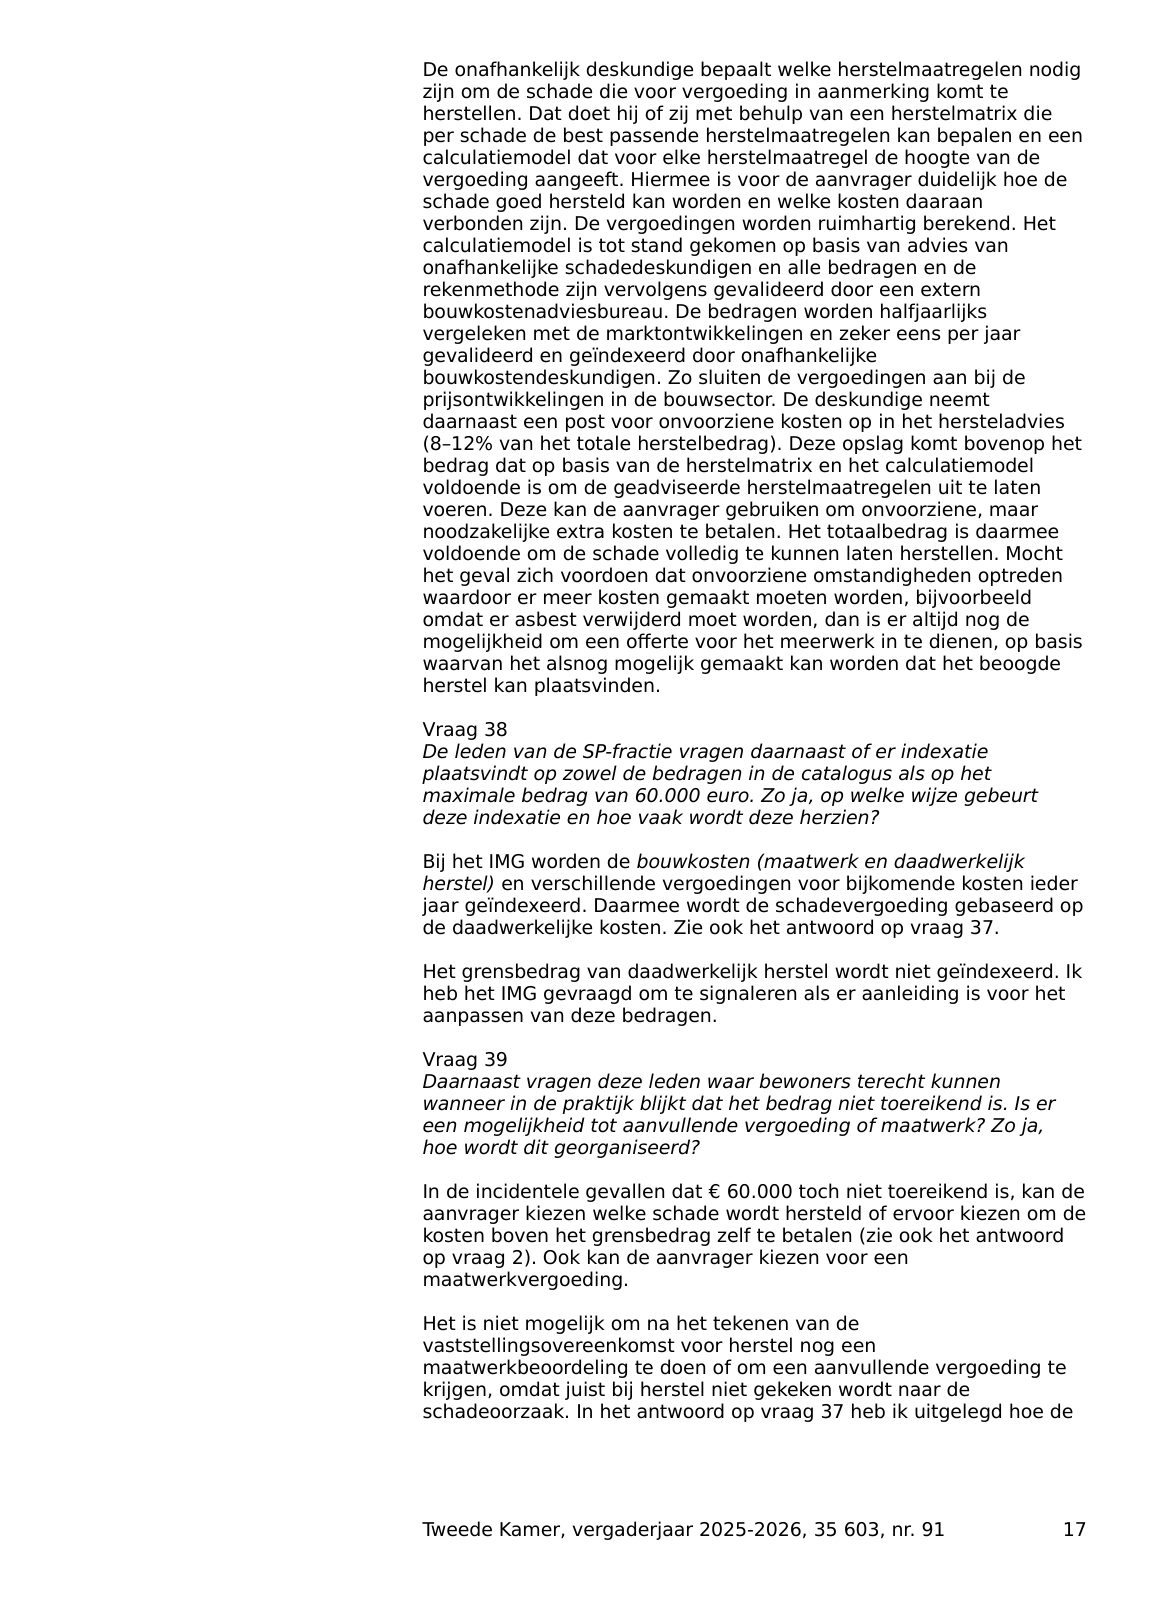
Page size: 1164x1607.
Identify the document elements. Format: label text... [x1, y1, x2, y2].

text De leden van de SP-fractie vragen daarnaast of er indexatie plaatsvindt op zowel de bedragen in de catalogus als op het maximale bedrag van 60.000 euro. Zo ja, op welke wijze gebeurt deze indexatie en hoe vaak wordt deze herzien? [422, 741, 1087, 828]
text Vraag 38 [422, 719, 1087, 741]
text Het grensbedrag van daadwerkelijk herstel wordt niet geïndexeerd. Ik heb het IMG gevraagd om te signaleren als er aanleiding is voor het aanpassen van deze bedragen. [422, 961, 1087, 1027]
text Bij het IMG worden de bouwkosten (maatwerk en daadwerkelijk herstel) en verschillende vergoedingen voor bijkomende kosten ieder jaar geïndexeerd. Daarmee wordt de schadevergoeding gebaseerd op de daadwerkelijke kosten. Zie ook het antwoord op vraag 37. [422, 851, 1087, 939]
text Het is niet mogelijk om na het tekenen van de vaststellingsovereenkomst voor herstel nog een maatwerkbeoordeling te doen of om een aanvullende vergoeding te krijgen, omdat juist bij herstel niet gekeken wordt naar de schadeoorzaak. In het antwoord op vraag 37 heb ik uitgelegd hoe de [422, 1313, 1087, 1423]
text De onafhankelijk deskundige bepaalt welke herstelmaatregelen nodig zijn om de schade die voor vergoeding in aanmerking komt te herstellen. Dat doet hij of zij met behulp van een herstelmatrix die per schade de best passende herstelmaatregelen kan bepalen en een calculatiemodel dat voor elke herstelmaatregel de hoogte van de vergoeding aangeeft. Hiermee is voor de aanvrager duidelijk hoe de schade goed hersteld kan worden en welke kosten daaraan verbonden zijn. De vergoedingen worden ruimhartig berekend. Het calculatiemodel is tot stand gekomen op basis van advies van onafhankelijke schadedeskundigen en alle bedragen en de rekenmethode zijn vervolgens gevalideerd door een extern bouwkostenadviesbureau. De bedragen worden halfjaarlijks vergeleken met de marktontwikkelingen en zeker eens per jaar gevalideerd en geïndexeerd door onafhankelijke bouwkostendeskundigen. Zo sluiten de vergoedingen aan bij de prijsontwikkelingen in de bouwsector. De deskundige neemt daarnaast een post voor onvoorziene kosten op in het hersteladvies (8–12% van het totale herstelbedrag). Deze opslag komt bovenop het bedrag dat op basis van de herstelmatrix en het calculatiemodel voldoende is om de geadviseerde herstelmaatregelen uit te laten voeren. Deze kan de aanvrager gebruiken om onvoorziene, maar noodzakelijke extra kosten te betalen. Het totaalbedrag is daarmee voldoende om de schade volledig te kunnen laten herstellen. Mocht het geval zich voordoen dat onvoorziene omstandigheden optreden waardoor er meer kosten gemaakt moeten worden, bijvoorbeeld omdat er asbest verwijderd moet worden, dan is er altijd nog de mogelijkheid om een offerte voor het meerwerk in te dienen, op basis waarvan het alsnog mogelijk gemaakt kan worden dat het beoogde herstel kan plaatsvinden. [422, 59, 1087, 696]
text In de incidentele gevallen dat € 60.000 toch niet toereikend is, kan de aanvrager kiezen welke schade wordt hersteld of ervoor kiezen om de kosten boven het grensbedrag zelf te betalen (zie ook het antwoord op vraag 2). Ook kan de aanvrager kiezen voor een maatwerkvergoeding. [422, 1181, 1087, 1291]
text Vraag 39 [422, 1049, 1087, 1071]
text Daarnaast vragen deze leden waar bewoners terecht kunnen wanneer in de praktijk blijkt dat het bedrag niet toereikend is. Is er een mogelijkheid tot aanvullende vergoeding of maatwerk? Zo ja, hoe wordt dit georganiseerd? [422, 1071, 1087, 1159]
